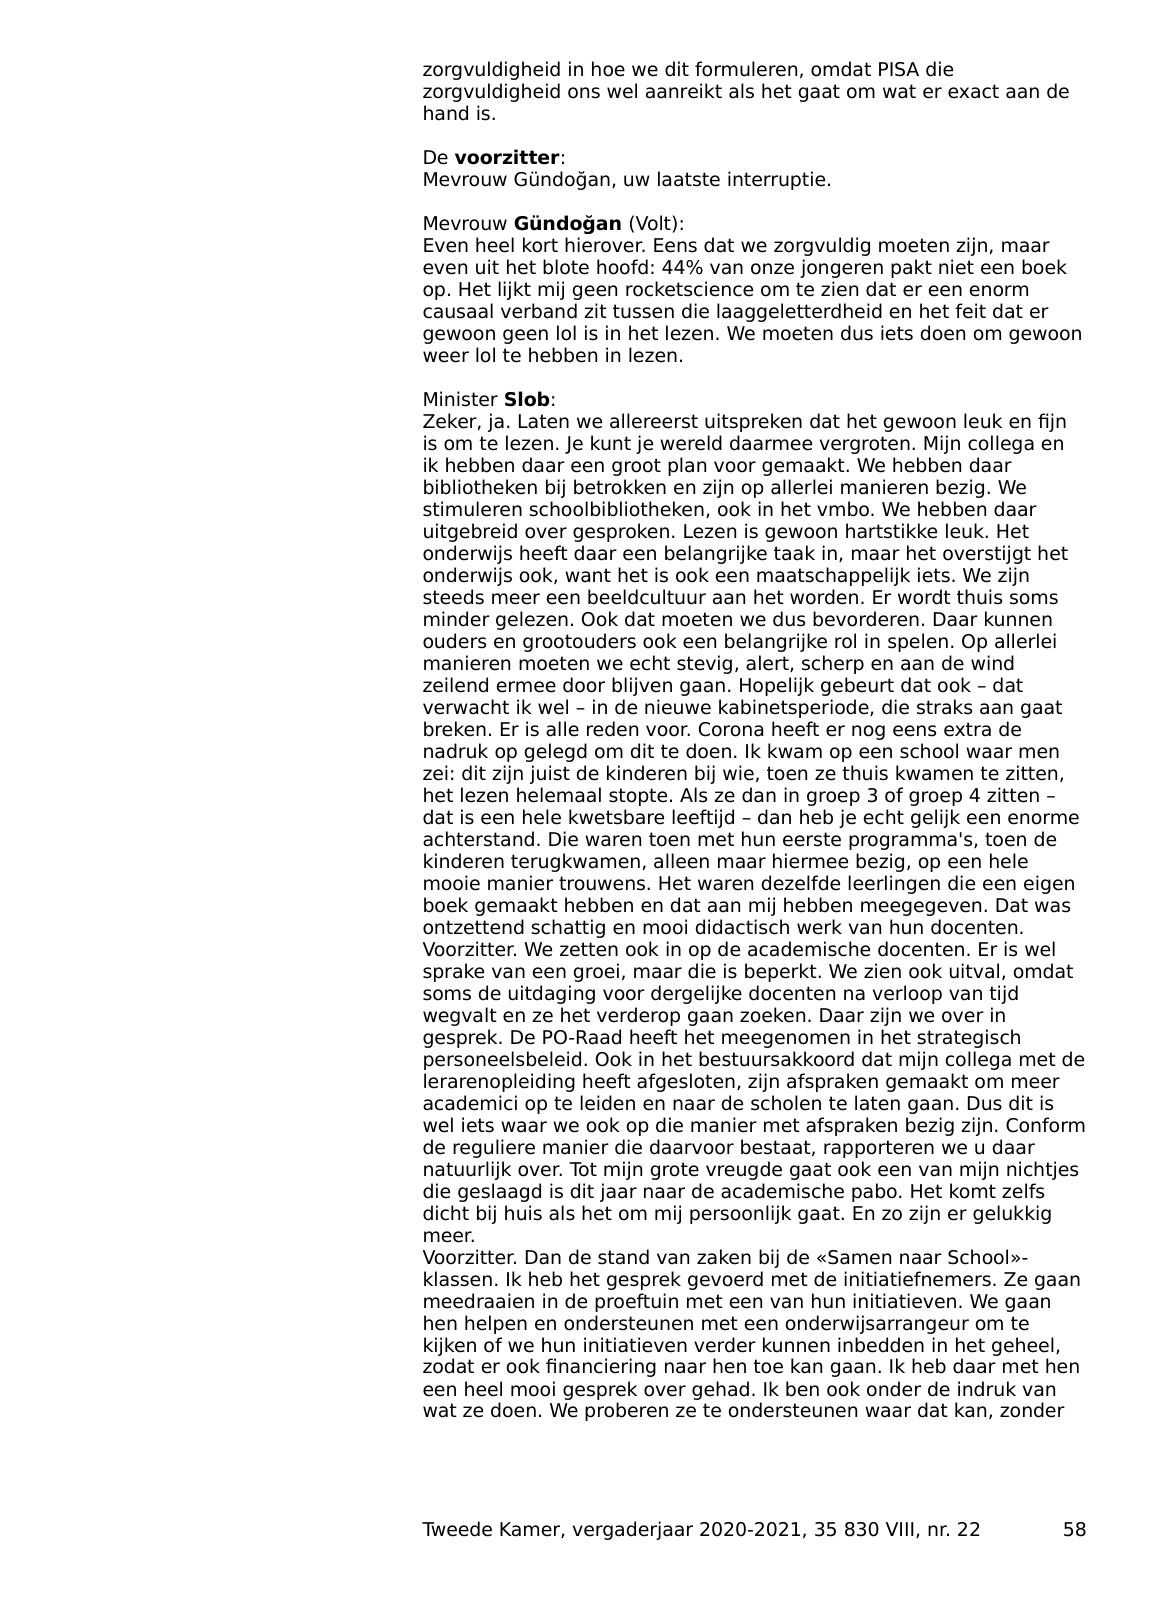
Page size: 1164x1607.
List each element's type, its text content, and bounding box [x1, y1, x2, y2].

text zorgvuldigheid in hoe we dit formuleren, omdat PISA die zorgvuldigheid ons wel aanreikt als het gaat om wat er exact aan de hand is. [422, 59, 1087, 125]
text Voorzitter. We zetten ook in op de academische docenten. Er is wel sprake van een groei, maar die is beperkt. We zien ook uitval, omdat soms de uitdaging voor dergelijke docenten na verloop van tijd wegvalt en ze het verderop gaan zoeken. Daar zijn we over in gesprek. De PO-Raad heeft het meegenomen in het strategisch personeelsbeleid. Ook in het bestuursakkoord dat mijn collega met de lerarenopleiding heeft afgesloten, zijn afspraken gemaakt om meer academici op te leiden en naar de scholen te laten gaan. Dus dit is wel iets waar we ook op die manier met afspraken bezig zijn. Conform de reguliere manier die daarvoor bestaat, rapporteren we u daar natuurlijk over. Tot mijn grote vreugde gaat ook een van mijn nichtjes die geslaagd is dit jaar naar de academische pabo. Het komt zelfs dicht bij huis als het om mij persoonlijk gaat. En zo zijn er gelukkig meer. [422, 939, 1087, 1247]
text Voorzitter. Dan de stand van zaken bij de «Samen naar School»-klassen. Ik heb het gesprek gevoerd met de initiatiefnemers. Ze gaan meedraaien in de proeftuin met een van hun initiatieven. We gaan hen helpen en ondersteunen met een onderwijsarrangeur om te kijken of we hun initiatieven verder kunnen inbedden in het geheel, zodat er ook financiering naar hen toe kan gaan. Ik heb daar met hen een heel mooi gesprek over gehad. Ik ben ook onder de indruk van wat ze doen. We proberen ze te ondersteunen waar dat kan, zonder [422, 1247, 1087, 1422]
text Mevrouw Gündoğan, uw laatste interruptie. [422, 169, 1087, 191]
text Even heel kort hierover. Eens dat we zorgvuldig moeten zijn, maar even uit het blote hoofd: 44% van onze jongeren pakt niet een boek op. Het lijkt mij geen rocketscience om te zien dat er een enorm causaal verband zit tussen die laaggeletterdheid en het feit dat er gewoon geen lol is in het lezen. We moeten dus iets doen om gewoon weer lol te hebben in lezen. [422, 235, 1087, 367]
text De voorzitter: [422, 147, 1087, 169]
text Minister Slob: [422, 389, 1087, 411]
text Zeker, ja. Laten we allereerst uitspreken dat het gewoon leuk en fijn is om te lezen. Je kunt je wereld daarmee vergroten. Mijn collega en ik hebben daar een groot plan voor gemaakt. We hebben daar bibliotheken bij betrokken en zijn op allerlei manieren bezig. We stimuleren schoolbibliotheken, ook in het vmbo. We hebben daar uitgebreid over gesproken. Lezen is gewoon hartstikke leuk. Het onderwijs heeft daar een belangrijke taak in, maar het overstijgt het onderwijs ook, want het is ook een maatschappelijk iets. We zijn steeds meer een beeldcultuur aan het worden. Er wordt thuis soms minder gelezen. Ook dat moeten we dus bevorderen. Daar kunnen ouders en grootouders ook een belangrijke rol in spelen. Op allerlei manieren moeten we echt stevig, alert, scherp en aan de wind zeilend ermee door blijven gaan. Hopelijk gebeurt dat ook – dat verwacht ik wel – in de nieuwe kabinetsperiode, die straks aan gaat breken. Er is alle reden voor. Corona heeft er nog eens extra de nadruk op gelegd om dit te doen. Ik kwam op een school waar men zei: dit zijn juist de kinderen bij wie, toen ze thuis kwamen te zitten, het lezen helemaal stopte. Als ze dan in groep 3 of groep 4 zitten – dat is een hele kwetsbare leeftijd – dan heb je echt gelijk een enorme achterstand. Die waren toen met hun eerste programma's, toen de kinderen terugkwamen, alleen maar hiermee bezig, op een hele mooie manier trouwens. Het waren dezelfde leerlingen die een eigen boek gemaakt hebben en dat aan mij hebben meegegeven. Dat was ontzettend schattig en mooi didactisch werk van hun docenten. [422, 411, 1087, 939]
text Mevrouw Gündoğan (Volt): [422, 213, 1087, 235]
